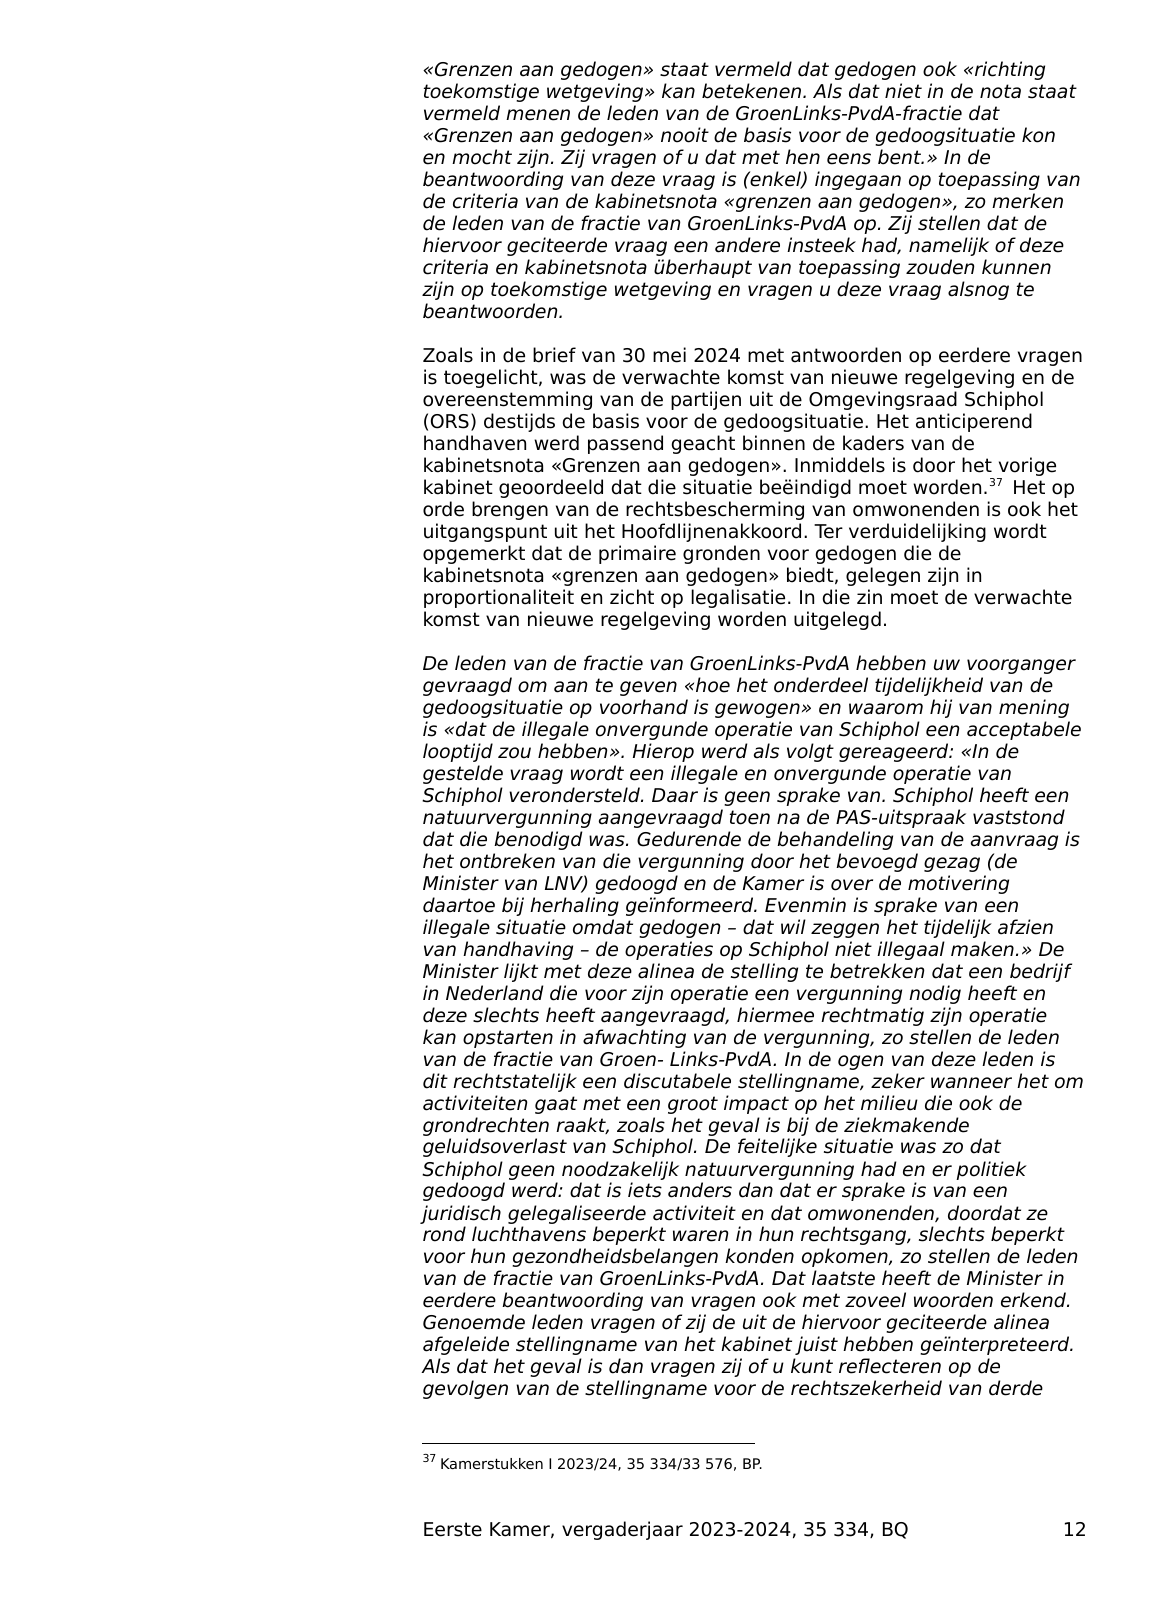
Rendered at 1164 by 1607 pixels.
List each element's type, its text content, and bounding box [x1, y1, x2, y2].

text Zoals in de brief van 30 mei 2024 met antwoorden op eerdere vragen is toegelicht, was de verwachte komst van nieuwe regelgeving en de overeenstemming van de partijen uit de Omgevingsraad Schiphol (ORS) destijds de basis voor de gedoogsituatie. Het anticiperend handhaven werd passend geacht binnen de kaders van de kabinetsnota «Grenzen aan gedogen». Inmiddels is door het vorige kabinet geoordeeld dat die situatie beëindigd moet worden. Het op orde brengen van de rechtsbescherming van omwonenden is ook het uitgangspunt uit het Hoofdlijnenakkoord. Ter verduidelijking wordt opgemerkt dat de primaire gronden voor gedogen die de kabinetsnota «grenzen aan gedogen» biedt, gelegen zijn in proportionaliteit en zicht op legalisatie. In die zin moet de verwachte komst van nieuwe regelgeving worden uitgelegd. [422, 345, 1087, 631]
text Kamerstukken I 2023/24, 35 334/33 576, BP. [422, 1452, 1087, 1474]
text «Grenzen aan gedogen» staat vermeld dat gedogen ook «richting toekomstige wetgeving» kan betekenen. Als dat niet in de nota staat vermeld menen de leden van de GroenLinks-PvdA-fractie dat «Grenzen aan gedogen» nooit de basis voor de gedoogsituatie kon en mocht zijn. Zij vragen of u dat met hen eens bent.» In de beantwoording van deze vraag is (enkel) ingegaan op toepassing van de criteria van de kabinetsnota «grenzen aan gedogen», zo merken de leden van de fractie van GroenLinks-PvdA op. Zij stellen dat de hiervoor geciteerde vraag een andere insteek had, namelijk of deze criteria en kabinetsnota überhaupt van toepassing zouden kunnen zijn op toekomstige wetgeving en vragen u deze vraag alsnog te beantwoorden. [422, 59, 1087, 323]
text De leden van de fractie van GroenLinks-PvdA hebben uw voorganger gevraagd om aan te geven «hoe het onderdeel tijdelijkheid van de gedoogsituatie op voorhand is gewogen» en waarom hij van mening is «dat de illegale onvergunde operatie van Schiphol een acceptabele looptijd zou hebben». Hierop werd als volgt gereageerd: «In de gestelde vraag wordt een illegale en onvergunde operatie van Schiphol verondersteld. Daar is geen sprake van. Schiphol heeft een natuurvergunning aangevraagd toen na de PAS-uitspraak vaststond dat die benodigd was. Gedurende de behandeling van de aanvraag is het ontbreken van die vergunning door het bevoegd gezag (de Minister van LNV) gedoogd en de Kamer is over de motivering daartoe bij herhaling geïnformeerd. Evenmin is sprake van een illegale situatie omdat gedogen – dat wil zeggen het tijdelijk afzien van handhaving – de operaties op Schiphol niet illegaal maken.» De Minister lijkt met deze alinea de stelling te betrekken dat een bedrijf in Nederland die voor zijn operatie een vergunning nodig heeft en deze slechts heeft aangevraagd, hiermee rechtmatig zijn operatie kan opstarten in afwachting van de vergunning, zo stellen de leden van de fractie van Groen- Links-PvdA. In de ogen van deze leden is dit rechtstatelijk een discutabele stellingname, zeker wanneer het om activiteiten gaat met een groot impact op het milieu die ook de grondrechten raakt, zoals het geval is bij de ziekmakende geluidsoverlast van Schiphol. De feitelijke situatie was zo dat Schiphol geen noodzakelijk natuurvergunning had en er politiek gedoogd werd: dat is iets anders dan dat er sprake is van een juridisch gelegaliseerde activiteit en dat omwonenden, doordat ze rond luchthavens beperkt waren in hun rechtsgang, slechts beperkt voor hun gezondheidsbelangen konden opkomen, zo stellen de leden van de fractie van GroenLinks-PvdA. Dat laatste heeft de Minister in eerdere beantwoording van vragen ook met zoveel woorden erkend. Genoemde leden vragen of zij de uit de hiervoor geciteerde alinea afgeleide stellingname van het kabinet juist hebben geïnterpreteerd. Als dat het geval is dan vragen zij of u kunt reflecteren op de gevolgen van de stellingname voor de rechtszekerheid van derde [422, 653, 1087, 1400]
